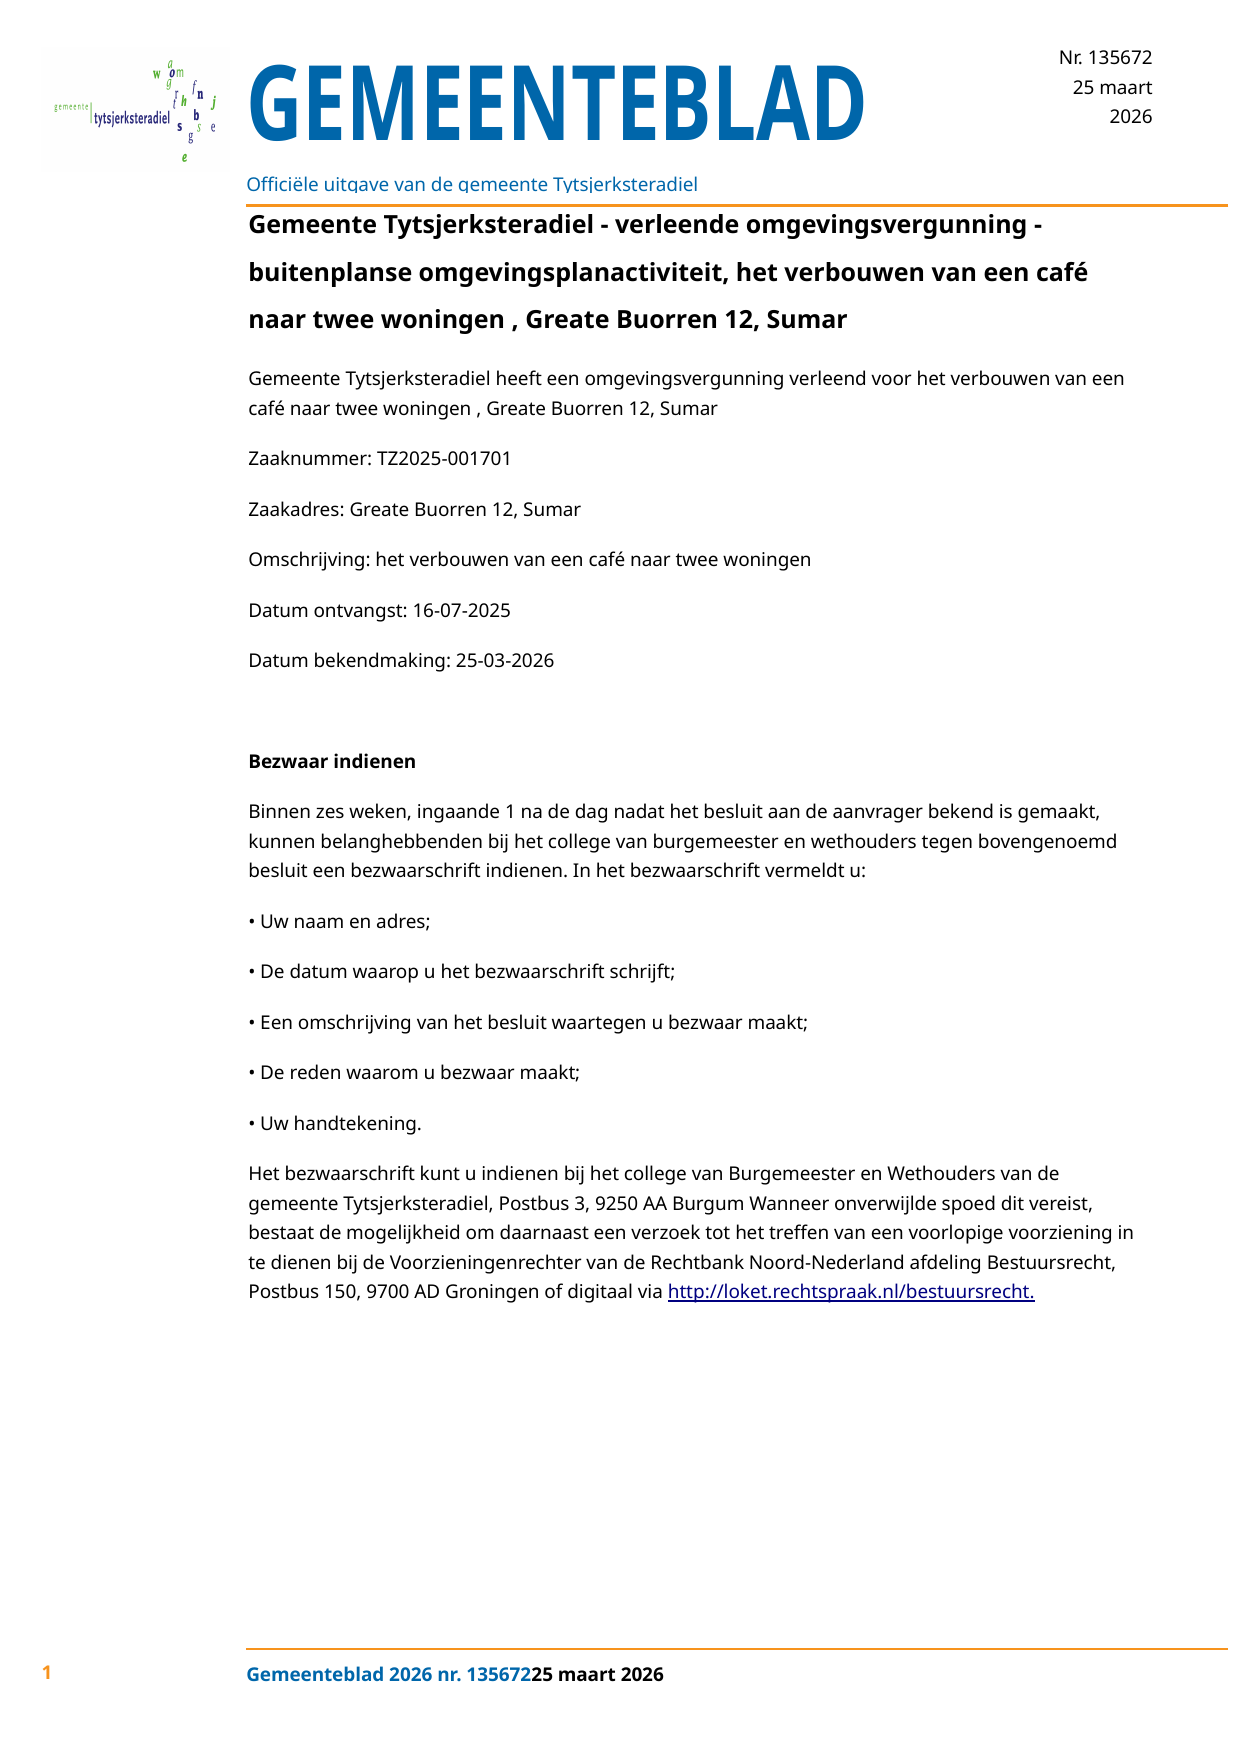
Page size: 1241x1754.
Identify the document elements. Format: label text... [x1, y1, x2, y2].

text Zaakadres: Greate Buorren 12, Sumar [248, 496, 1152, 522]
text • Een omschrijving van het besluit waartegen u bezwaar maakt; [248, 1009, 1152, 1034]
text Gemeente Tytsjerksteradiel heeft een omgevingsvergunning verleend voor het verbouwen van een café naar twee woningen , Greate Buorren 12, Sumar [248, 366, 1152, 421]
text • Uw naam en adres; [248, 908, 1152, 934]
text • De reden waarom u bezwaar maakt; [248, 1059, 1152, 1085]
text Zaaknummer: TZ2025-001701 [248, 446, 1152, 471]
text • Uw handtekening. [248, 1110, 1152, 1135]
text • De datum waarop u het bezwaarschrift schrijft; [248, 958, 1152, 984]
text Bezwaar indienen [248, 748, 1152, 774]
text Datum ontvangst: 16-07-2025 [248, 597, 1152, 622]
text Datum bekendmaking: 25-03-2026 [248, 647, 1152, 673]
picture [41, 47, 231, 172]
text Binnen zes weken, ingaande 1 na de dag nadat het besluit aan de aanvrager bekend is gemaakt, kunnen belanghebbenden bij het college van burgemeester en wethouders tegen bovengenoemd besluit een bezwaarschrift indienen. In het bezwaarschrift vermeldt u: [248, 798, 1152, 883]
text Gemeente Tytsjerksteradiel - verleende omgevingsvergunning - buitenplanse omgevingsplanactiviteit, het verbouwen van een café naar twee woningen , Greate Buorren 12, Sumar [248, 207, 1152, 336]
text Het bezwaarschrift kunt u indienen bij het college van Burgemeester en Wethouders van de gemeente Tytsjerksteradiel, Postbus 3, 9250 AA Burgum Wanneer onverwijlde spoed dit vereist, bestaat de mogelijkheid om daarnaast een verzoek tot het treffen van een voorlopige voorziening in te dienen bij de Voorzieningenrechter van de Rechtbank Noord-Nederland afdeling Bestuursrecht, Postbus 150, 9700 AD Groningen of digitaal via http://loket.rechtspraak.nl/bestuursrecht. [248, 1160, 1152, 1304]
text Omschrijving: het verbouwen van een café naar twee woningen [248, 546, 1152, 572]
